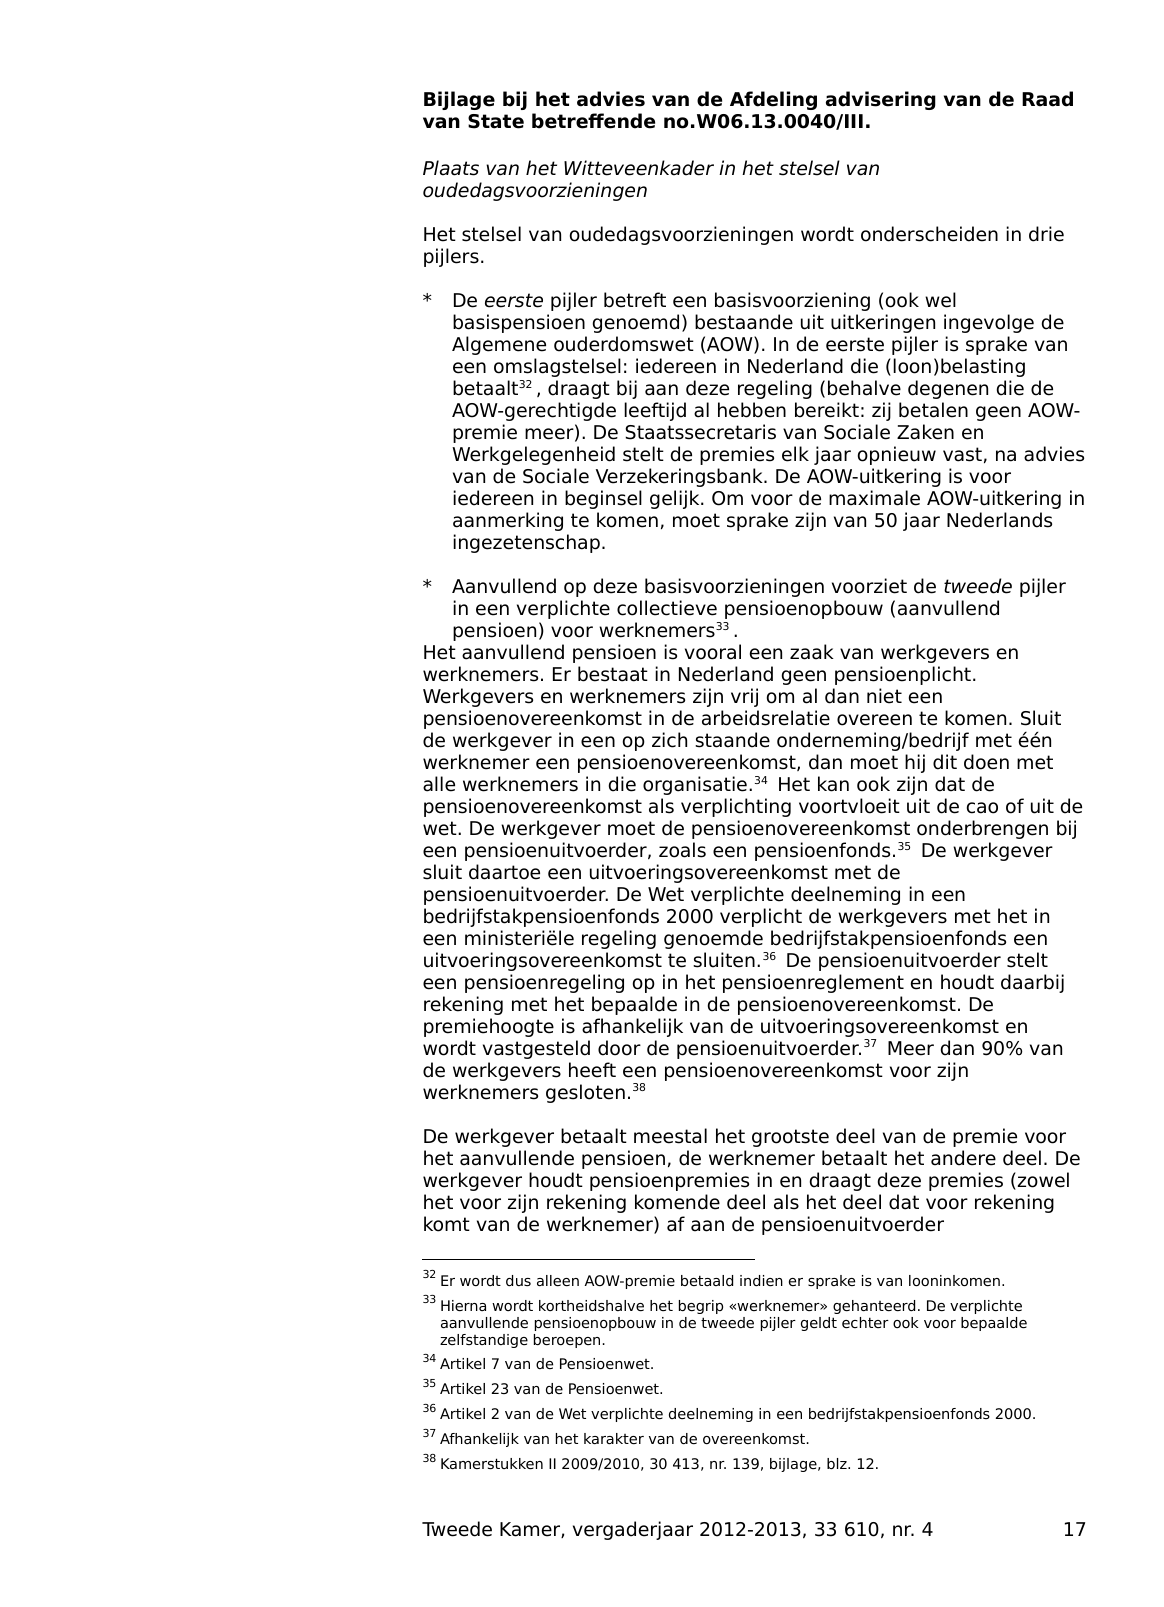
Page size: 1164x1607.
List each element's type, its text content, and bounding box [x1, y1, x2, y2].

text Artikel 23 van de Pensioenwet. [422, 1377, 1087, 1399]
text Het aanvullend pensioen is vooral een zaak van werkgevers en werknemers. Er bestaat in Nederland geen pensioenplicht. Werkgevers en werknemers zijn vrij om al dan niet een pensioenovereenkomst in de arbeidsrelatie overeen te komen. Sluit de werkgever in een op zich staande onderneming/bedrijf met één werknemer een pensioenovereenkomst, dan moet hij dit doen met alle werknemers in die organisatie. Het kan ook zijn dat de pensioenovereenkomst als verplichting voortvloeit uit de cao of uit de wet. De werkgever moet de pensioenovereenkomst onderbrengen bij een pensioenuitvoerder, zoals een pensioenfonds. De werkgever sluit daartoe een uitvoeringsovereenkomst met de pensioenuitvoerder. De Wet verplichte deelneming in een bedrijfstakpensioenfonds 2000 verplicht de werkgevers met het in een ministeriële regeling genoemde bedrijfstakpensioenfonds een uitvoeringsovereenkomst te sluiten. De pensioenuitvoerder stelt een pensioenregeling op in het pensioenreglement en houdt daarbij rekening met het bepaalde in de pensioenovereenkomst. De premiehoogte is afhankelijk van de uitvoeringsovereenkomst en wordt vastgesteld door de pensioenuitvoerder. Meer dan 90% van de werkgevers heeft een pensioenovereenkomst voor zijn werknemers gesloten. [422, 642, 1087, 1104]
text Afhankelijk van het karakter van de overeenkomst. [422, 1427, 1087, 1449]
text * Aanvullend op deze basisvoorzieningen voorziet de tweede pijler in een verplichte collectieve pensioenopbouw (aanvullend pensioen) voor werknemers. [422, 576, 1087, 642]
text Hierna wordt kortheidshalve het begrip «werknemer» gehanteerd. De verplichte aanvullende pensioenopbouw in de tweede pijler geldt echter ook voor bepaalde zelfstandige beroepen. [422, 1293, 1087, 1349]
text Artikel 7 van de Pensioenwet. [422, 1352, 1087, 1374]
text * De eerste pijler betreft een basisvoorziening (ook wel basispensioen genoemd) bestaande uit uitkeringen ingevolge de Algemene ouderdomswet (AOW). In de eerste pijler is sprake van een omslagstelsel: iedereen in Nederland die (loon)belasting betaalt, draagt bij aan deze regeling (behalve degenen die de AOW-gerechtigde leeftijd al hebben bereikt: zij betalen geen AOW-premie meer). De Staatssecretaris van Sociale Zaken en Werkgelegenheid stelt de premies elk jaar opnieuw vast, na advies van de Sociale Verzekeringsbank. De AOW-uitkering is voor iedereen in beginsel gelijk. Om voor de maximale AOW-uitkering in aanmerking te komen, moet sprake zijn van 50 jaar Nederlands ingezetenschap. [422, 290, 1087, 554]
text De werkgever betaalt meestal het grootste deel van de premie voor het aanvullende pensioen, de werknemer betaalt het andere deel. De werkgever houdt pensioenpremies in en draagt deze premies (zowel het voor zijn rekening komende deel als het deel dat voor rekening komt van de werknemer) af aan de pensioenuitvoerder [422, 1126, 1087, 1236]
text Er wordt dus alleen AOW-premie betaald indien er sprake is van looninkomen. [422, 1268, 1087, 1291]
text Artikel 2 van de Wet verplichte deelneming in een bedrijfstakpensioenfonds 2000. [422, 1402, 1087, 1424]
subtitle Bijlage bij het advies van de Afdeling advisering van de Raad van State betreffende no.W06.13.0040/III. [77, 89, 1087, 133]
subtitle Plaats van het Witteveenkader in het stelsel van oudedagsvoorzieningen [422, 158, 1087, 202]
text Het stelsel van oudedagsvoorzieningen wordt onderscheiden in drie pijlers. [422, 224, 1087, 268]
text Kamerstukken II 2009/2010, 30 413, nr. 139, bijlage, blz. 12. [422, 1452, 1087, 1474]
